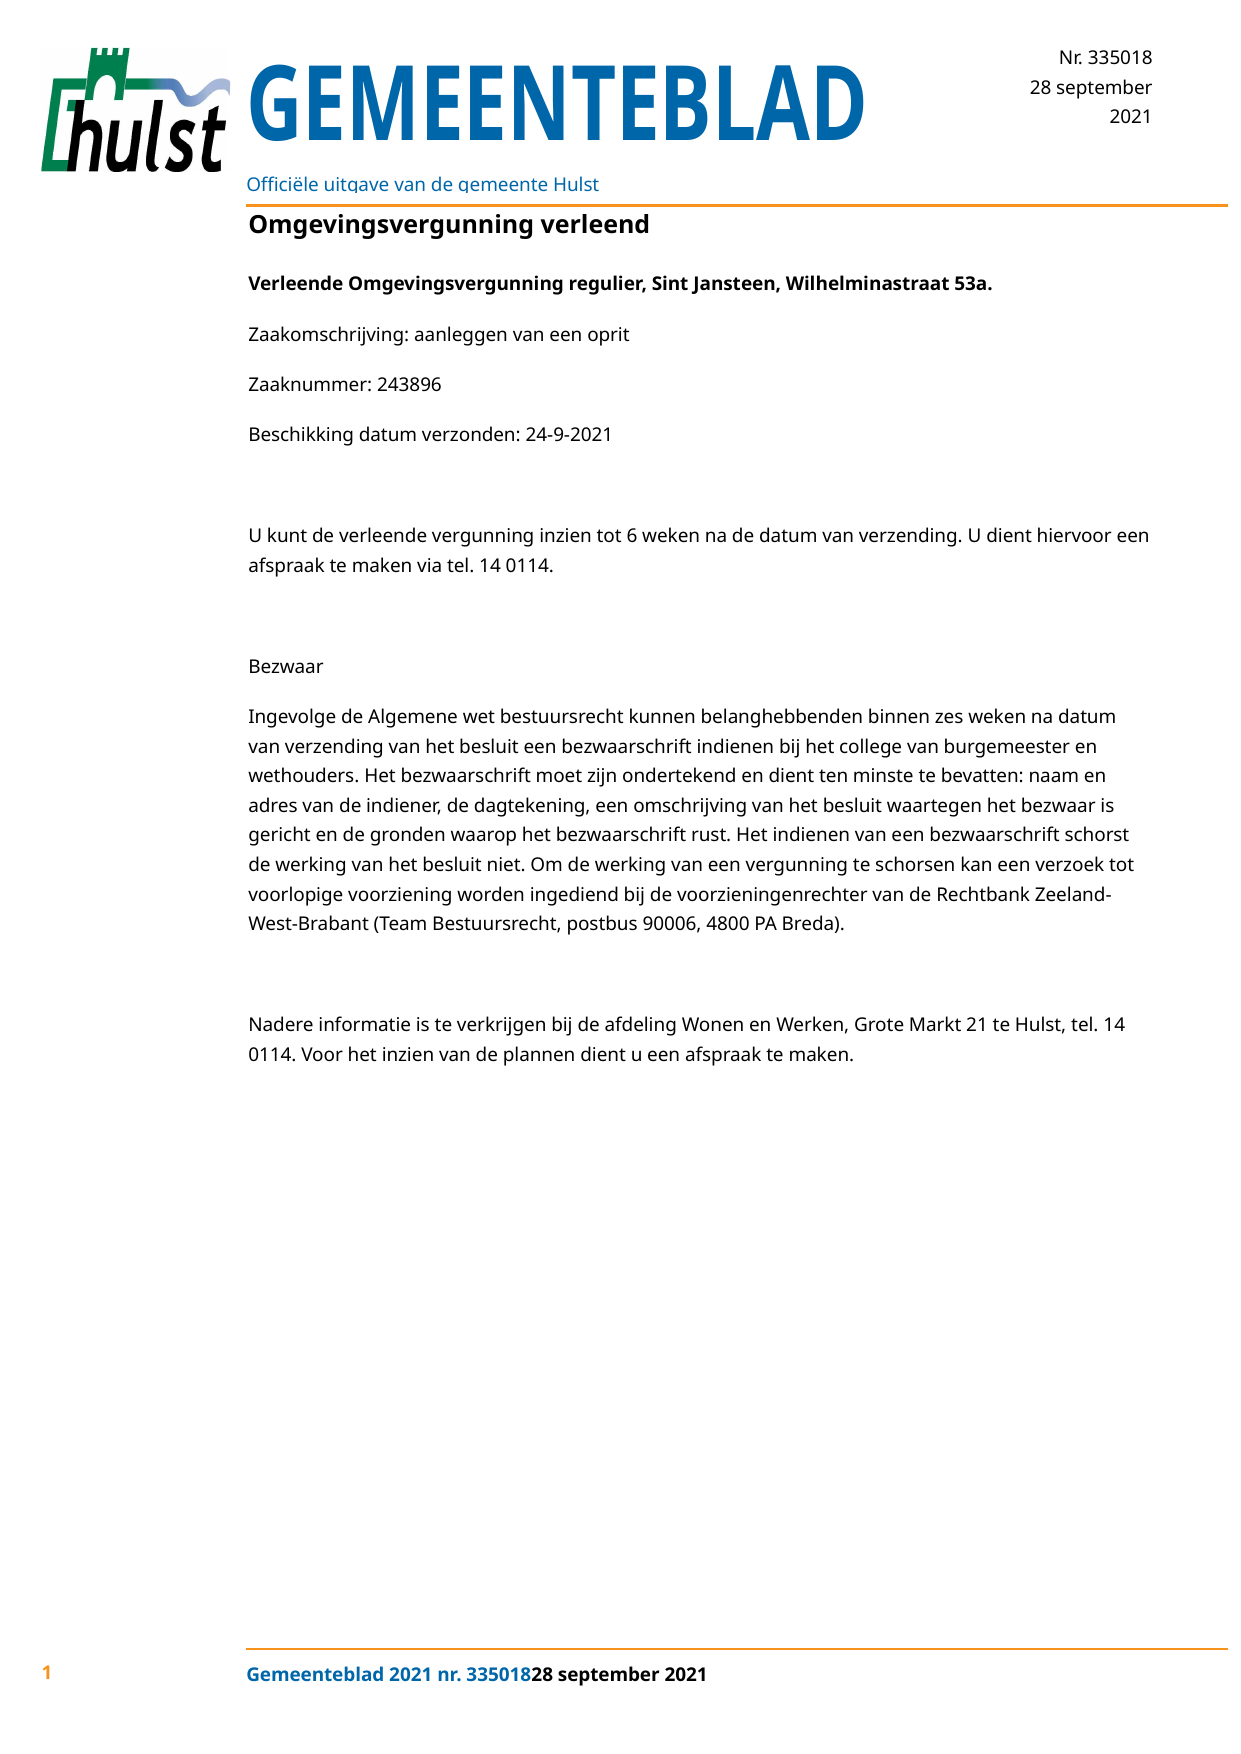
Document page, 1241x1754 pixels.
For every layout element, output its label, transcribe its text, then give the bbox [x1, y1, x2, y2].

picture [41, 47, 231, 172]
text Ingevolge de Algemene wet bestuursrecht kunnen belanghebbenden binnen zes weken na datum van verzending van het besluit een bezwaarschrift indienen bij het college van burgemeester en wethouders. Het bezwaarschrift moet zijn ondertekend en dient ten minste te bevatten: naam en adres van de indiener, de dagtekening, een omschrijving van het besluit waartegen het bezwaar is gericht en de gronden waarop het bezwaarschrift rust. Het indienen van een bezwaarschrift schorst de werking van het besluit niet. Om de werking van een vergunning te schorsen kan een verzoek tot voorlopige voorziening worden ingediend bij de voorzieningenrechter van de Rechtbank Zeeland-West-Brabant (Team Bestuursrecht, postbus 90006, 4800 PA Breda). [248, 703, 1152, 936]
text Verleende Omgevingsvergunning regulier, Sint Jansteen, Wilhelminastraat 53a. [248, 270, 1152, 296]
text Bezwaar [248, 653, 1152, 678]
text Beschikking datum verzonden: 24-9-2021 [248, 422, 1152, 447]
text Zaaknummer: 243896 [248, 371, 1152, 397]
text Omgevingsvergunning verleend [248, 207, 1152, 241]
text Zaakomschrijving: aanleggen van een oprit [248, 321, 1152, 346]
text Nadere informatie is te verkrijgen bij de afdeling Wonen en Werken, Grote Markt 21 te Hulst, tel. 14 0114. Voor het inzien van de plannen dient u een afspraak te maken. [248, 1011, 1152, 1066]
text U kunt de verleende vergunning inzien tot 6 weken na de datum van verzending. U dient hiervoor een afspraak te maken via tel. 14 0114. [248, 522, 1152, 578]
